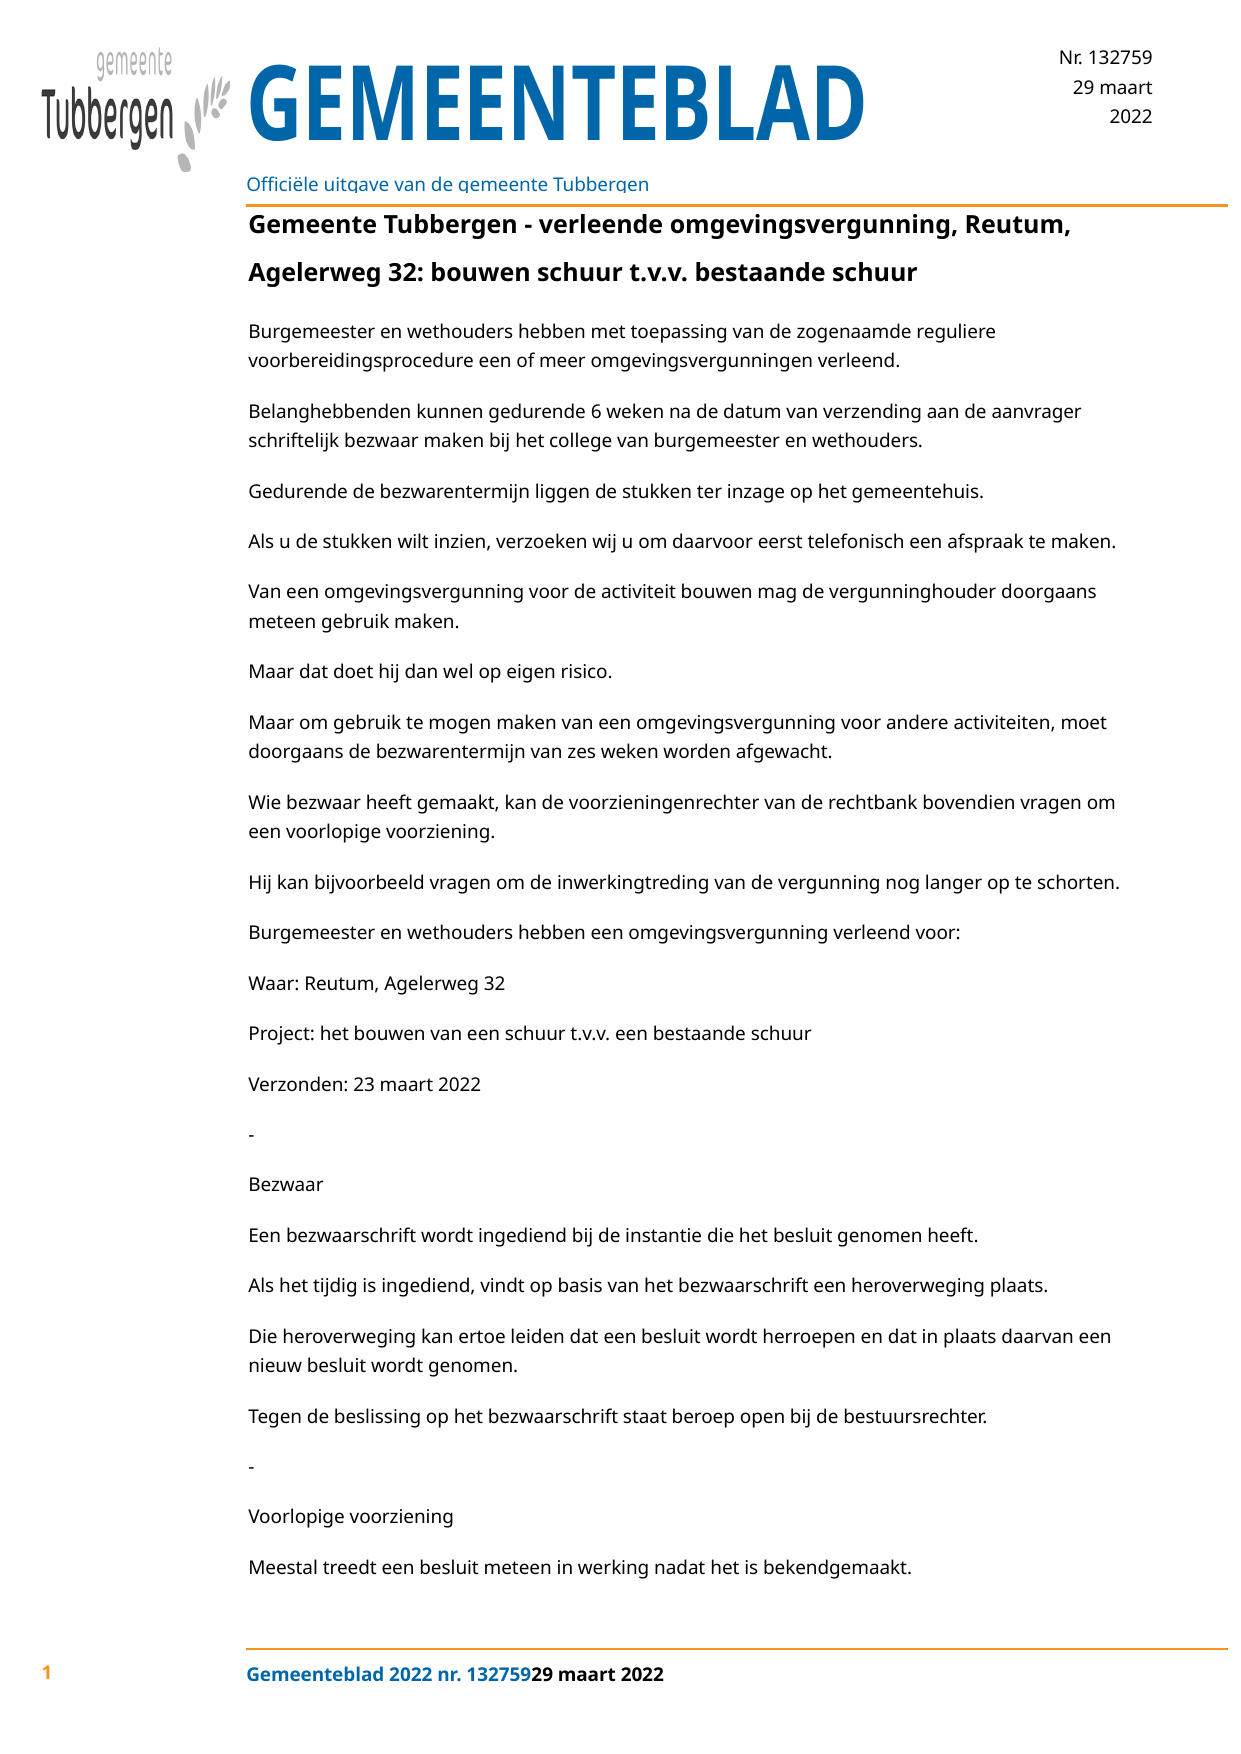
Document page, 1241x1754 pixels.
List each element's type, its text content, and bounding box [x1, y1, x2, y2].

text Die heroverweging kan ertoe leiden dat een besluit wordt herroepen en dat in plaats daarvan een nieuw besluit wordt genomen. [248, 1323, 1152, 1378]
text Van een omgevingsvergunning voor de activiteit bouwen mag de vergunninghouder doorgaans meteen gebruik maken. [248, 579, 1152, 634]
text Gedurende de bezwarentermijn liggen de stukken ter inzage op het gemeentehuis. [248, 478, 1152, 504]
text Tegen de beslissing op het bezwaarschrift staat beroep open bij de bestuursrechter. [248, 1403, 1152, 1429]
text - [248, 1453, 1152, 1479]
text Als u de stukken wilt inzien, verzoeken wij u om daarvoor eerst telefonisch een afspraak te maken. [248, 528, 1152, 554]
text Burgemeester en wethouders hebben met toepassing van de zogenaamde reguliere voorbereidingsprocedure een of meer omgevingsvergunningen verleend. [248, 318, 1152, 373]
text Belanghebbenden kunnen gedurende 6 weken na de datum van verzending aan de aanvrager schriftelijk bezwaar maken bij het college van burgemeester en wethouders. [248, 398, 1152, 453]
text Burgemeester en wethouders hebben een omgevingsvergunning verleend voor: [248, 919, 1152, 945]
text Voorlopige voorziening [248, 1504, 1152, 1529]
text Hij kan bijvoorbeeld vragen om de inwerkingtreding van de vergunning nog langer op te schorten. [248, 869, 1152, 895]
text Wie bezwaar heeft gemaakt, kan de voorzieningenrechter van de rechtbank bovendien vragen om een voorlopige voorziening. [248, 789, 1152, 844]
text Verzonden: 23 maart 2022 [248, 1071, 1152, 1097]
text Meestal treedt een besluit meteen in werking nadat het is bekendgemaakt. [248, 1554, 1152, 1580]
text Project: het bouwen van een schuur t.v.v. een bestaande schuur [248, 1020, 1152, 1046]
text Maar om gebruik te mogen maken van een omgevingsvergunning voor andere activiteiten, moet doorgaans de bezwarentermijn van zes weken worden afgewacht. [248, 709, 1152, 764]
text Waar: Reutum, Agelerweg 32 [248, 970, 1152, 996]
text Een bezwaarschrift wordt ingediend bij de instantie die het besluit genomen heeft. [248, 1222, 1152, 1248]
text Bezwaar [248, 1172, 1152, 1197]
picture [41, 47, 231, 172]
text Maar dat doet hij dan wel op eigen risico. [248, 659, 1152, 684]
text Gemeente Tubbergen - verleende omgevingsvergunning, Reutum, Agelerweg 32: bouwen schuur t.v.v. bestaande schuur [248, 207, 1152, 288]
text Als het tijdig is ingediend, vindt op basis van het bezwaarschrift een heroverweging plaats. [248, 1272, 1152, 1298]
text - [248, 1121, 1152, 1147]
